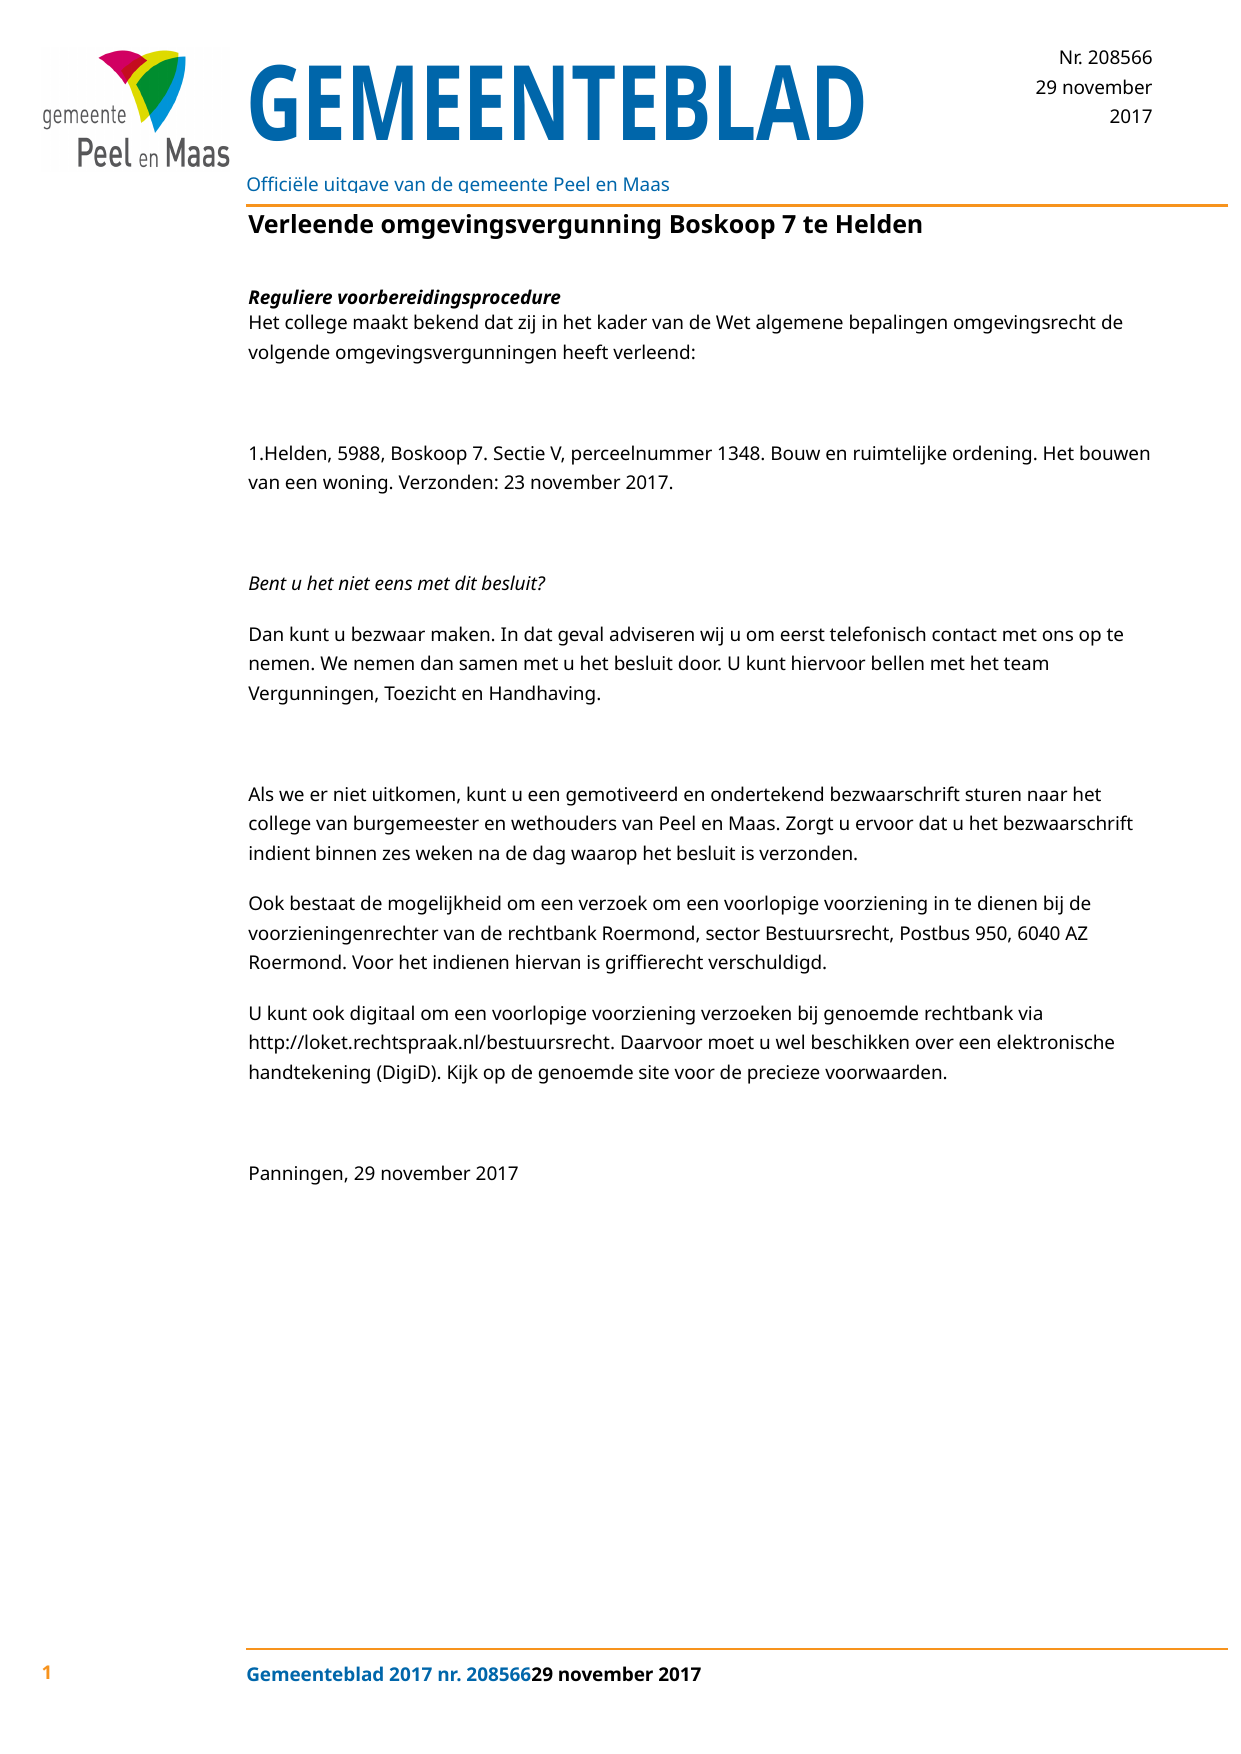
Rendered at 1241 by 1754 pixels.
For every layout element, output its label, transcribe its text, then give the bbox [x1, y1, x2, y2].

text Het college maakt bekend dat zij in het kader van de Wet algemene bepalingen omgevingsrecht de volgende omgevingsvergunningen heeft verleend: [248, 309, 1152, 365]
text 1.Helden, 5988, Boskoop 7. Sectie V, perceelnummer 1348. Bouw en ruimtelijke ordening. Het bouwen van een woning. Verzonden: 23 november 2017. [248, 440, 1152, 495]
text Bent u het niet eens met dit besluit? [248, 570, 1152, 596]
text Verleende omgevingsvergunning Boskoop 7 te Helden [248, 207, 1152, 241]
text Als we er niet uitkomen, kunt u een gemotiveerd en ondertekend bezwaarschrift sturen naar het college van burgemeester en wethouders van Peel en Maas. Zorgt u ervoor dat u het bezwaarschrift indient binnen zes weken na de dag waarop het besluit is verzonden. [248, 781, 1152, 866]
text Panningen, 29 november 2017 [248, 1160, 1152, 1186]
text U kunt ook digitaal om een voorlopige voorziening verzoeken bij genoemde rechtbank via http://loket.rechtspraak.nl/bestuursrecht. Daarvoor moet u wel beschikken over een elektronische handtekening (DigiD). Kijk op de genoemde site voor de precieze voorwaarden. [248, 1000, 1152, 1085]
text Reguliere voorbereidingsprocedure [248, 284, 1152, 309]
text Dan kunt u bezwaar maken. In dat geval adviseren wij u om eerst telefonisch contact met ons op te nemen. We nemen dan samen met u het besluit door. U kunt hiervoor bellen met het team Vergunningen, Toezicht en Handhaving. [248, 621, 1152, 706]
text Ook bestaat de mogelijkheid om een verzoek om een voorlopige voorziening in te dienen bij de voorzieningenrechter van de rechtbank Roermond, sector Bestuursrecht, Postbus 950, 6040 AZ Roermond. Voor het indienen hiervan is griffierecht verschuldigd. [248, 890, 1152, 975]
picture [41, 47, 231, 172]
